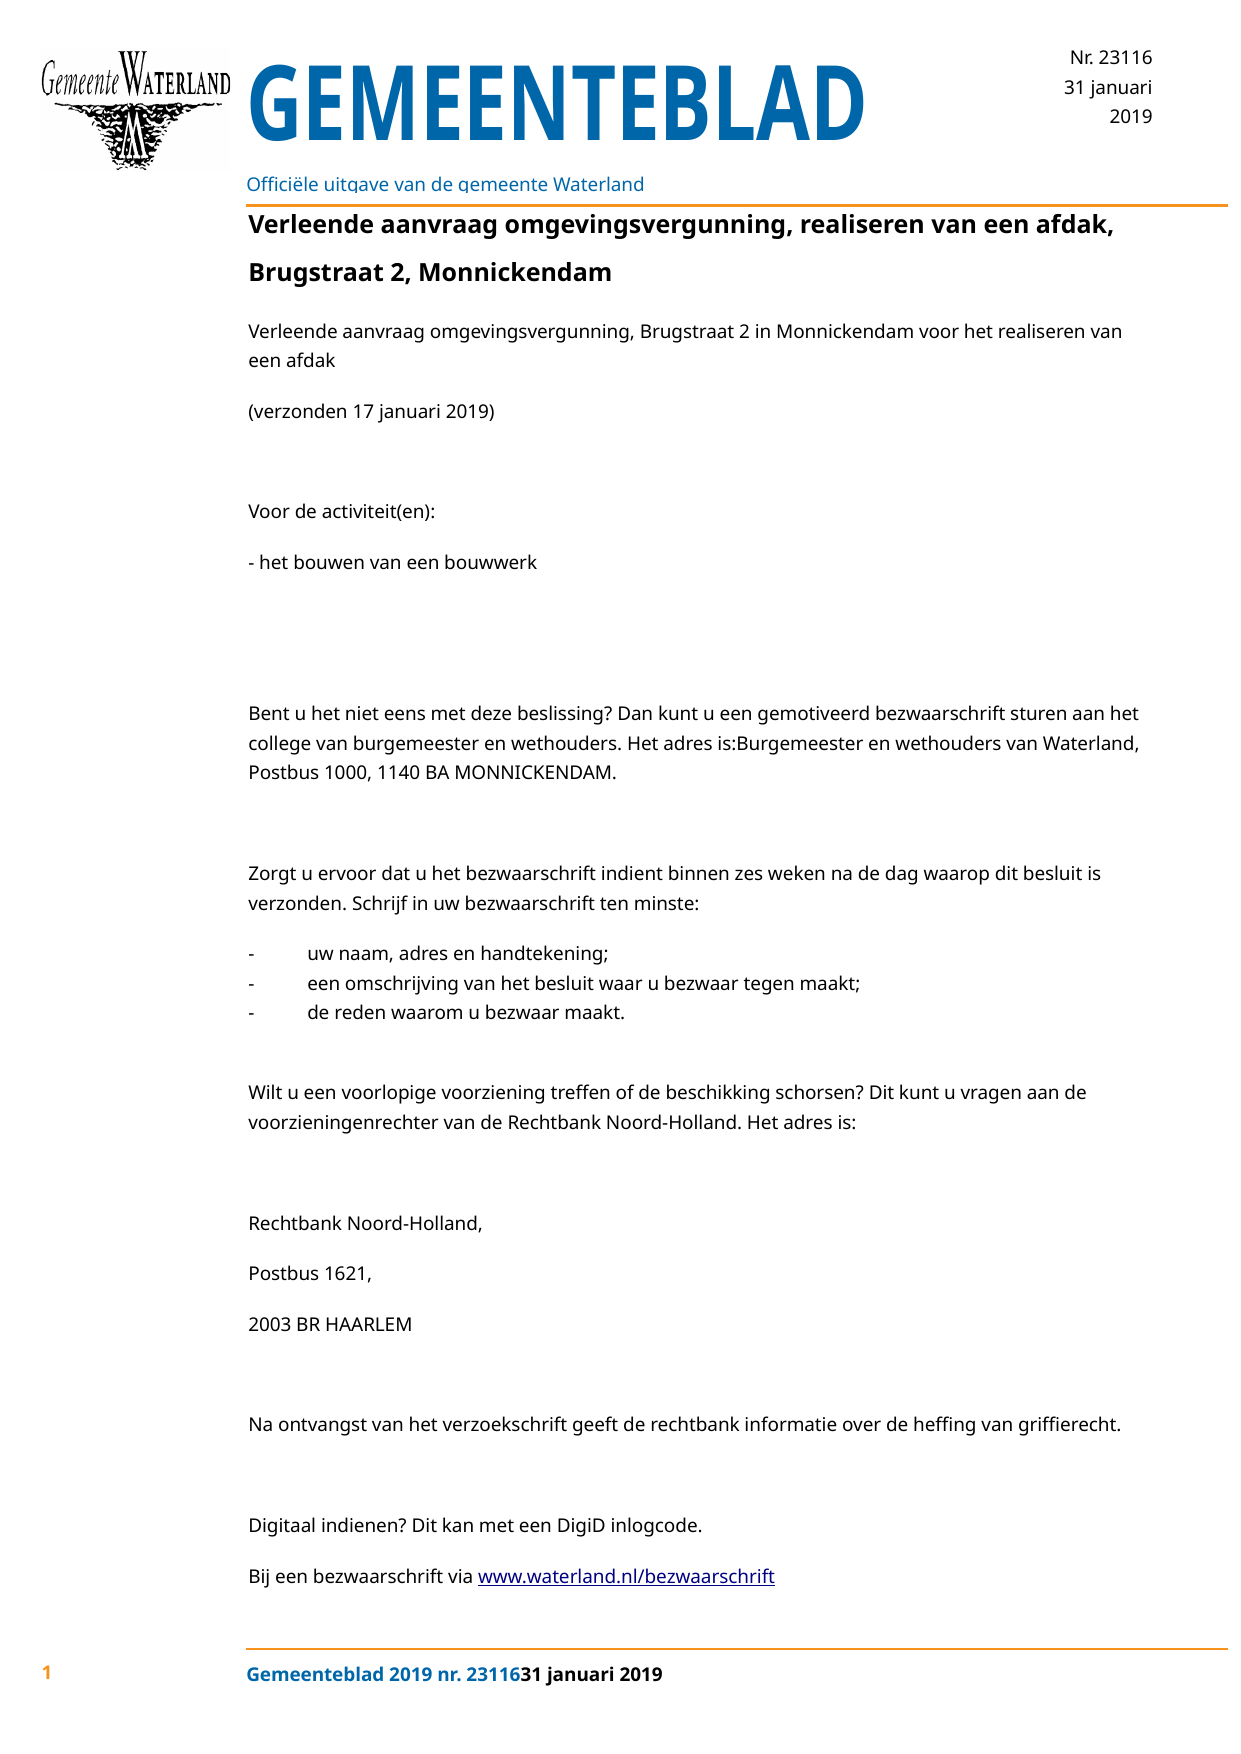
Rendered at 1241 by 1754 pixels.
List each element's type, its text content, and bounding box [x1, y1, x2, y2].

text 2003 BR HAARLEM [248, 1311, 1152, 1337]
text Rechtbank Noord-Holland, [248, 1210, 1152, 1236]
text Wilt u een voorlopige voorziening treffen of de beschikking schorsen? Dit kunt u vragen aan de voorzieningenrechter van de Rechtbank Noord-Holland. Het adres is: [248, 1079, 1152, 1135]
text Postbus 1621, [248, 1260, 1152, 1286]
text Bent u het niet eens met deze beslissing? Dan kunt u een gemotiveerd bezwaarschrift sturen aan het college van burgemeester en wethouders. Het adres is:Burgemeester en wethouders van Waterland, Postbus 1000, 1140 BA MONNICKENDAM. [248, 700, 1152, 785]
text (verzonden 17 januari 2019) [248, 398, 1152, 424]
text Na ontvangst van het verzoekschrift geeft de rechtbank informatie over de heffing van griffierecht. [248, 1412, 1152, 1437]
list een omschrijving van het besluit waar u bezwaar tegen maakt; [248, 970, 1152, 996]
text Digitaal indienen? Dit kan met een DigiD inlogcode. [248, 1512, 1152, 1538]
picture [41, 47, 231, 172]
list uw naam, adres en handtekening; [248, 940, 1152, 966]
text - het bouwen van een bouwwerk [248, 549, 1152, 575]
text Zorgt u ervoor dat u het bezwaarschrift indient binnen zes weken na de dag waarop dit besluit is verzonden. Schrijf in uw bezwaarschrift ten minste: [248, 860, 1152, 916]
list de reden waarom u bezwaar maakt. [248, 999, 1152, 1025]
text Verleende aanvraag omgevingsvergunning, Brugstraat 2 in Monnickendam voor het realiseren van een afdak [248, 318, 1152, 373]
text Voor de activiteit(en): [248, 499, 1152, 524]
text Bij een bezwaarschrift via www.waterland.nl/bezwaarschrift [248, 1563, 1152, 1589]
text Verleende aanvraag omgevingsvergunning, realiseren van een afdak, Brugstraat 2, Monnickendam [248, 207, 1152, 288]
